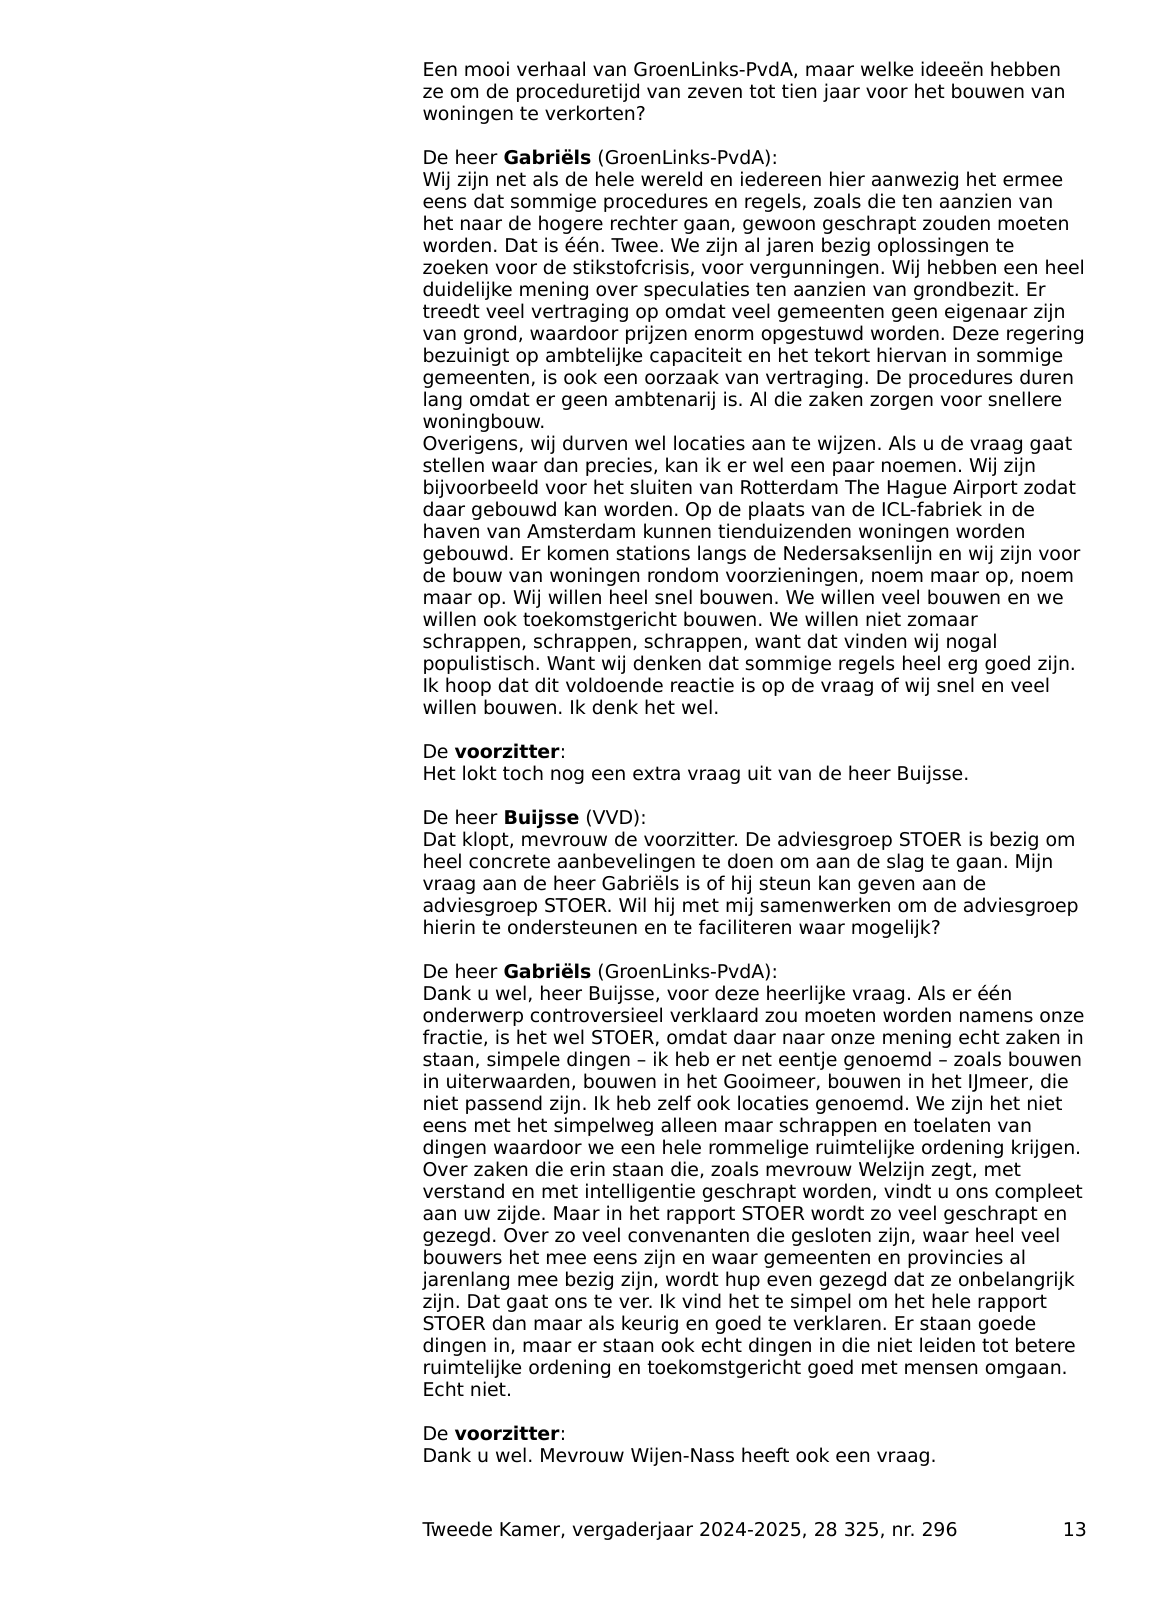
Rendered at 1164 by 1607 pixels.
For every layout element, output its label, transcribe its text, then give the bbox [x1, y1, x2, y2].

text De heer Gabriëls (GroenLinks-PvdA): [422, 961, 1087, 983]
text Dank u wel, heer Buijsse, voor deze heerlijke vraag. Als er één onderwerp controversieel verklaard zou moeten worden namens onze fractie, is het wel STOER, omdat daar naar onze mening echt zaken in staan, simpele dingen – ik heb er net eentje genoemd – zoals bouwen in uiterwaarden, bouwen in het Gooimeer, bouwen in het IJmeer, die niet passend zijn. Ik heb zelf ook locaties genoemd. We zijn het niet eens met het simpelweg alleen maar schrappen en toelaten van dingen waardoor we een hele rommelige ruimtelijke ordening krijgen. Over zaken die erin staan die, zoals mevrouw Welzijn zegt, met verstand en met intelligentie geschrapt worden, vindt u ons compleet aan uw zijde. Maar in het rapport STOER wordt zo veel geschrapt en gezegd. Over zo veel convenanten die gesloten zijn, waar heel veel bouwers het mee eens zijn en waar gemeenten en provincies al jarenlang mee bezig zijn, wordt hup even gezegd dat ze onbelangrijk zijn. Dat gaat ons te ver. Ik vind het te simpel om het hele rapport STOER dan maar als keurig en goed te verklaren. Er staan goede dingen in, maar er staan ook echt dingen in die niet leiden tot betere ruimtelijke ordening en toekomstgericht goed met mensen omgaan. Echt niet. [422, 983, 1087, 1401]
text De heer Gabriëls (GroenLinks-PvdA): [422, 147, 1087, 169]
text Een mooi verhaal van GroenLinks-PvdA, maar welke ideeën hebben ze om de proceduretijd van zeven tot tien jaar voor het bouwen van woningen te verkorten? [422, 59, 1087, 125]
text Dat klopt, mevrouw de voorzitter. De adviesgroep STOER is bezig om heel concrete aanbevelingen te doen om aan de slag te gaan. Mijn vraag aan de heer Gabriëls is of hij steun kan geven aan de adviesgroep STOER. Wil hij met mij samenwerken om de adviesgroep hierin te ondersteunen en te faciliteren waar mogelijk? [422, 829, 1087, 939]
text Dank u wel. Mevrouw Wijen-Nass heeft ook een vraag. [422, 1445, 1087, 1467]
text De voorzitter: [422, 741, 1087, 763]
text Overigens, wij durven wel locaties aan te wijzen. Als u de vraag gaat stellen waar dan precies, kan ik er wel een paar noemen. Wij zijn bijvoorbeeld voor het sluiten van Rotterdam The Hague Airport zodat daar gebouwd kan worden. Op de plaats van de ICL-fabriek in de haven van Amsterdam kunnen tienduizenden woningen worden gebouwd. Er komen stations langs de Nedersaksenlijn en wij zijn voor de bouw van woningen rondom voorzieningen, noem maar op, noem maar op. Wij willen heel snel bouwen. We willen veel bouwen en we willen ook toekomstgericht bouwen. We willen niet zomaar schrappen, schrappen, schrappen, want dat vinden wij nogal populistisch. Want wij denken dat sommige regels heel erg goed zijn. Ik hoop dat dit voldoende reactie is op de vraag of wij snel en veel willen bouwen. Ik denk het wel. [422, 433, 1087, 719]
text De heer Buijsse (VVD): [422, 807, 1087, 829]
text Het lokt toch nog een extra vraag uit van de heer Buijsse. [422, 763, 1087, 785]
text De voorzitter: [422, 1423, 1087, 1445]
text Wij zijn net als de hele wereld en iedereen hier aanwezig het ermee eens dat sommige procedures en regels, zoals die ten aanzien van het naar de hogere rechter gaan, gewoon geschrapt zouden moeten worden. Dat is één. Twee. We zijn al jaren bezig oplossingen te zoeken voor de stikstofcrisis, voor vergunningen. Wij hebben een heel duidelijke mening over speculaties ten aanzien van grondbezit. Er treedt veel vertraging op omdat veel gemeenten geen eigenaar zijn van grond, waardoor prijzen enorm opgestuwd worden. Deze regering bezuinigt op ambtelijke capaciteit en het tekort hiervan in sommige gemeenten, is ook een oorzaak van vertraging. De procedures duren lang omdat er geen ambtenarij is. Al die zaken zorgen voor snellere woningbouw. [422, 169, 1087, 433]
